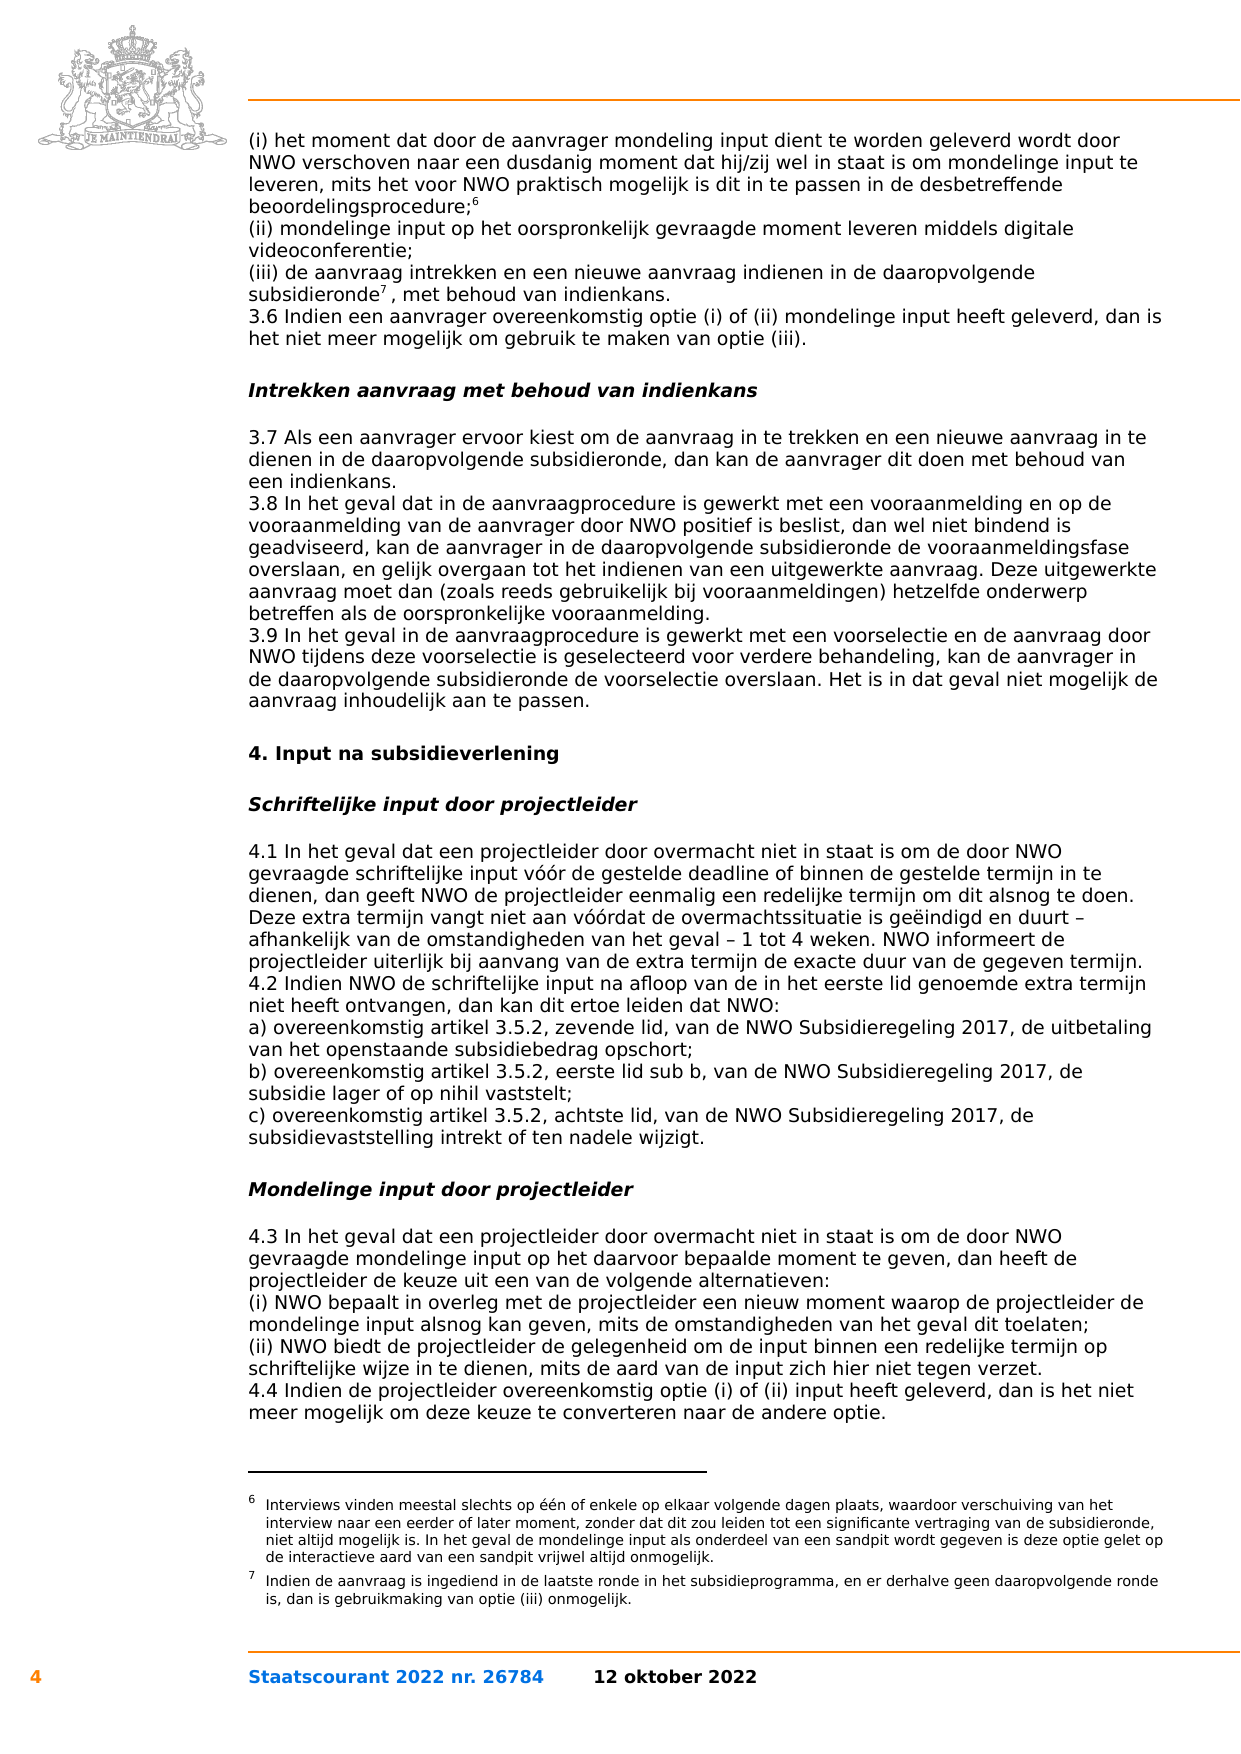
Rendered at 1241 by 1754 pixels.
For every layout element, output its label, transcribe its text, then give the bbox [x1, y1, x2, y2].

subtitle 4. Input na subsidieverlening [248, 742, 1163, 764]
text 4.4 Indien de projectleider overeenkomstig optie (i) of (ii) input heeft geleverd, dan is het niet meer mogelijk om deze keuze te converteren naar de andere optie. [248, 1380, 1163, 1424]
text 3.9 In het geval in de aanvraagprocedure is gewerkt met een voorselectie en de aanvraag door NWO tijdens deze voorselectie is geselecteerd voor verdere behandeling, kan de aanvrager in de daaropvolgende subsidieronde de voorselectie overslaan. Het is in dat geval niet mogelijk de aanvraag inhoudelijk aan te passen. [248, 624, 1163, 712]
text (i) NWO bepaalt in overleg met de projectleider een nieuw moment waarop de projectleider de mondelinge input alsnog kan geven, mits de omstandigheden van het geval dit toelaten; [248, 1292, 1163, 1336]
text 4.3 In het geval dat een projectleider door overmacht niet in staat is om de door NWO gevraagde mondelinge input op het daarvoor bepaalde moment te geven, dan heeft de projectleider de keuze uit een van de volgende alternatieven: [248, 1226, 1163, 1292]
text Indien de aanvraag is ingediend in de laatste ronde in het subsidieprogramma, en er derhalve geen daaropvolgende ronde is, dan is gebruikmaking van optie (iii) onmogelijk. [248, 1569, 1163, 1608]
text 4.2 Indien NWO de schriftelijke input na afloop van de in het eerste lid genoemde extra termijn niet heeft ontvangen, dan kan dit ertoe leiden dat NWO: [248, 973, 1163, 1017]
subtitle Schriftelijke input door projectleider [248, 794, 1163, 816]
text 4.1 In het geval dat een projectleider door overmacht niet in staat is om de door NWO gevraagde schriftelijke input vóór de gestelde deadline of binnen de gestelde termijn in te dienen, dan geeft NWO de projectleider eenmalig een redelijke termijn om dit alsnog te doen. Deze extra termijn vangt niet aan vóórdat de overmachtssituatie is geëindigd en duurt – afhankelijk van de omstandigheden van het geval – 1 tot 4 weken. NWO informeert de projectleider uiterlijk bij aanvang van de extra termijn de exacte duur van de gegeven termijn. [248, 841, 1163, 973]
text (ii) NWO biedt de projectleider de gelegenheid om de input binnen een redelijke termijn op schriftelijke wijze in te dienen, mits de aard van de input zich hier niet tegen verzet. [248, 1336, 1163, 1380]
text 3.6 Indien een aanvrager overeenkomstig optie (i) of (ii) mondelinge input heeft geleverd, dan is het niet meer mogelijk om gebruik te maken van optie (iii). [248, 306, 1163, 350]
text (iii) de aanvraag intrekken en een nieuwe aanvraag indienen in de daaropvolgende subsidieronde, met behoud van indienkans. [248, 262, 1163, 306]
text 3.8 In het geval dat in de aanvraagprocedure is gewerkt met een vooraanmelding en op de vooraanmelding van de aanvrager door NWO positief is beslist, dan wel niet bindend is geadviseerd, kan de aanvrager in de daaropvolgende subsidieronde de vooraanmeldingsfase overslaan, en gelijk overgaan tot het indienen van een uitgewerkte aanvraag. Deze uitgewerkte aanvraag moet dan (zoals reeds gebruikelijk bij vooraanmeldingen) hetzelfde onderwerp betreffen als de oorspronkelijke vooraanmelding. [248, 493, 1163, 624]
text Interviews vinden meestal slechts op één of enkele op elkaar volgende dagen plaats, waardoor verschuiving van het interview naar een eerder of later moment, zonder dat dit zou leiden tot een significante vertraging van de subsidieronde, niet altijd mogelijk is. In het geval de mondelinge input als onderdeel van een sandpit wordt gegeven is deze optie gelet op de interactieve aard van een sandpit vrijwel altijd onmogelijk. [248, 1493, 1163, 1566]
text (i) het moment dat door de aanvrager mondeling input dient te worden geleverd wordt door NWO verschoven naar een dusdanig moment dat hij/zij wel in staat is om mondelinge input te leveren, mits het voor NWO praktisch mogelijk is dit in te passen in de desbetreffende beoordelingsprocedure; [248, 130, 1163, 218]
text c) overeenkomstig artikel 3.5.2, achtste lid, van de NWO Subsidieregeling 2017, de subsidievaststelling intrekt of ten nadele wijzigt. [248, 1105, 1163, 1149]
text b) overeenkomstig artikel 3.5.2, eerste lid sub b, van de NWO Subsidieregeling 2017, de subsidie lager of op nihil vaststelt; [248, 1061, 1163, 1105]
text (ii) mondelinge input op het oorspronkelijk gevraagde moment leveren middels digitale videoconferentie; [248, 218, 1163, 262]
text 3.7 Als een aanvrager ervoor kiest om de aanvraag in te trekken en een nieuwe aanvraag in te dienen in de daaropvolgende subsidieronde, dan kan de aanvrager dit doen met behoud van een indienkans. [248, 427, 1163, 493]
picture [38, 25, 227, 150]
subtitle Intrekken aanvraag met behoud van indienkans [248, 380, 1163, 402]
text a) overeenkomstig artikel 3.5.2, zevende lid, van de NWO Subsidieregeling 2017, de uitbetaling van het openstaande subsidiebedrag opschort; [248, 1017, 1163, 1061]
subtitle Mondelinge input door projectleider [248, 1179, 1163, 1201]
